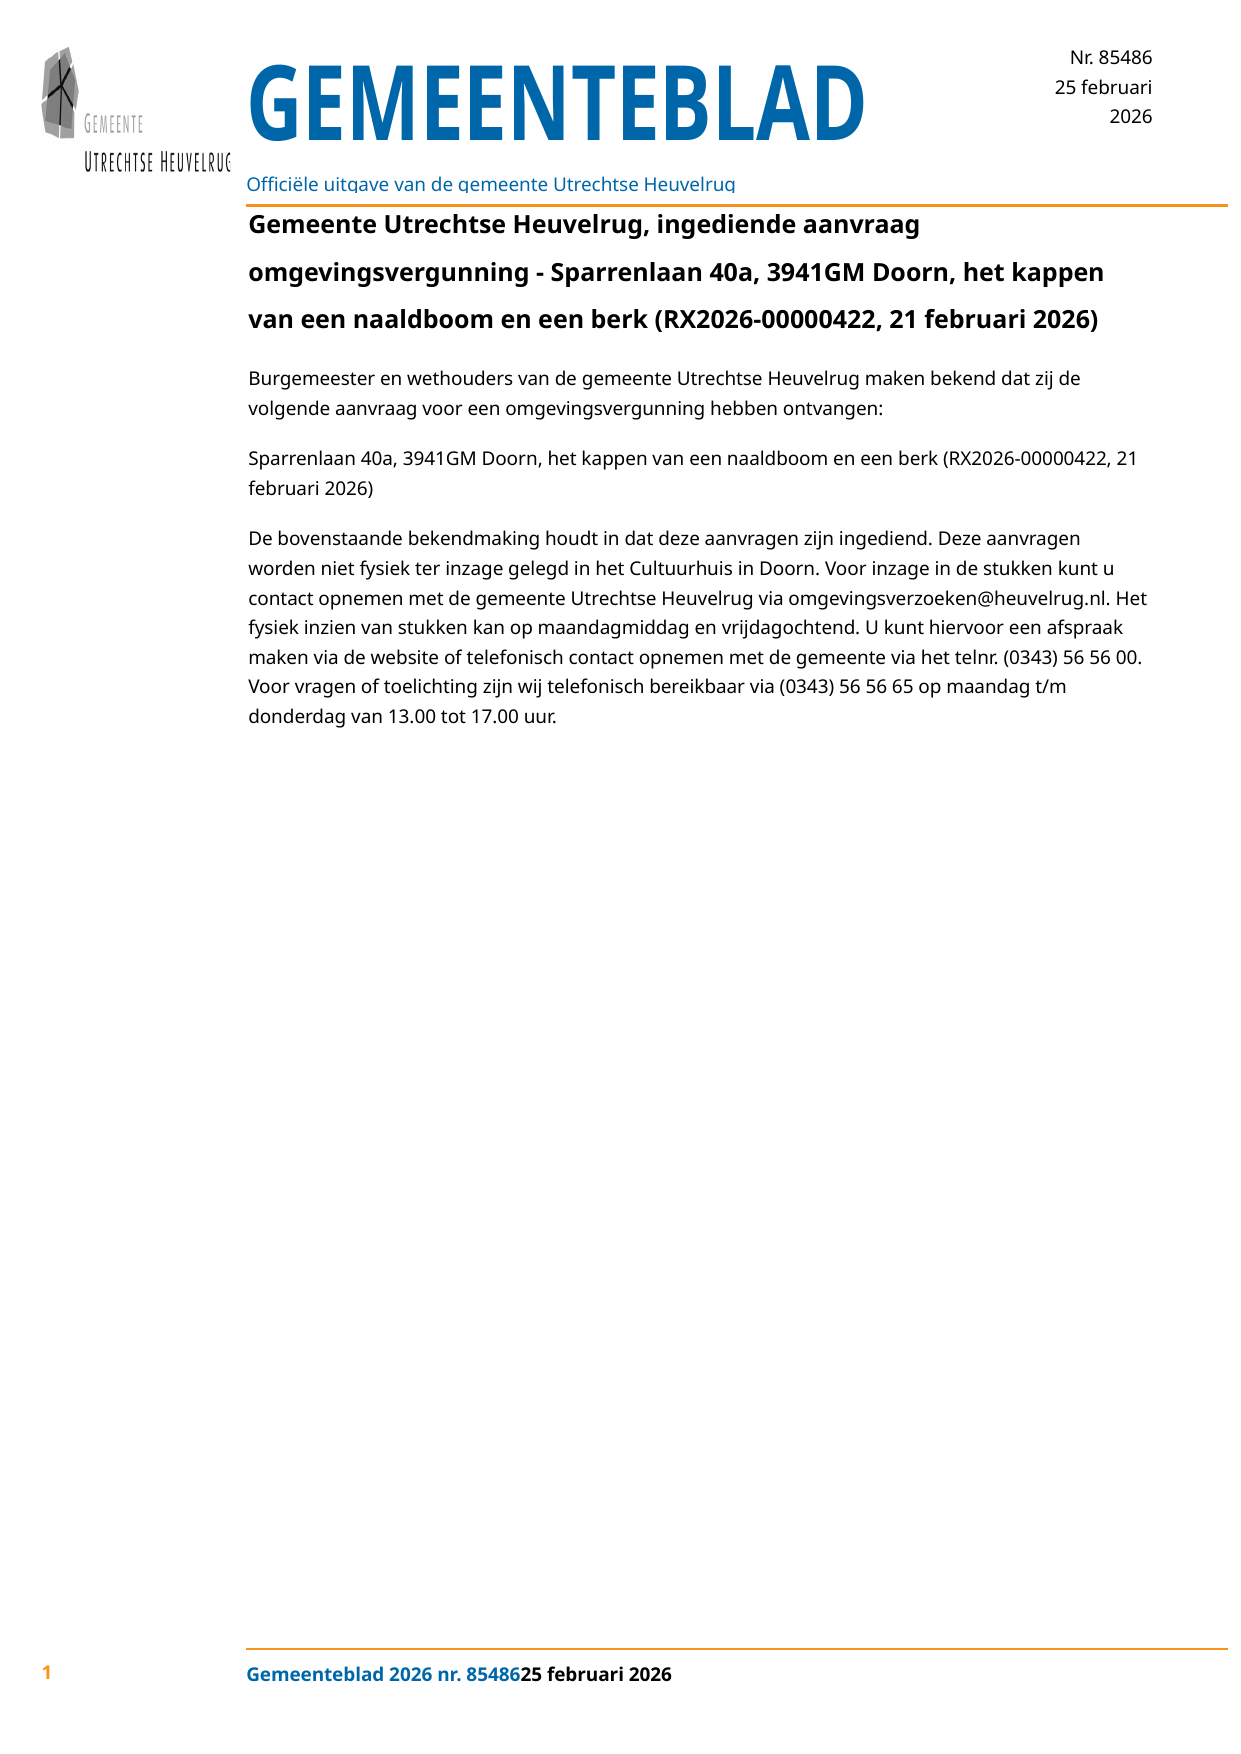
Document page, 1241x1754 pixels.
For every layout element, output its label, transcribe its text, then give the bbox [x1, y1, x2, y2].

text Burgemeester en wethouders van de gemeente Utrechtse Heuvelrug maken bekend dat zij de volgende aanvraag voor een omgevingsvergunning hebben ontvangen: [248, 366, 1152, 421]
picture [41, 47, 231, 172]
text Gemeente Utrechtse Heuvelrug, ingediende aanvraag omgevingsvergunning - Sparrenlaan 40a, 3941GM Doorn, het kappen van een naaldboom en een berk (RX2026-00000422, 21 februari 2026) [248, 207, 1152, 336]
text Sparrenlaan 40a, 3941GM Doorn, het kappen van een naaldboom en een berk (RX2026-00000422, 21 februari 2026) [248, 446, 1152, 501]
text De bovenstaande bekendmaking houdt in dat deze aanvragen zijn ingediend. Deze aanvragen worden niet fysiek ter inzage gelegd in het Cultuurhuis in Doorn. Voor inzage in de stukken kunt u contact opnemen met de gemeente Utrechtse Heuvelrug via omgevingsverzoeken@heuvelrug.nl. Het fysiek inzien van stukken kan op maandagmiddag en vrijdagochtend. U kunt hiervoor een afspraak maken via de website of telefonisch contact opnemen met de gemeente via het telnr. (0343) 56 56 00. Voor vragen of toelichting zijn wij telefonisch bereikbaar via (0343) 56 56 65 op maandag t/m donderdag van 13.00 tot 17.00 uur. [248, 526, 1152, 729]
